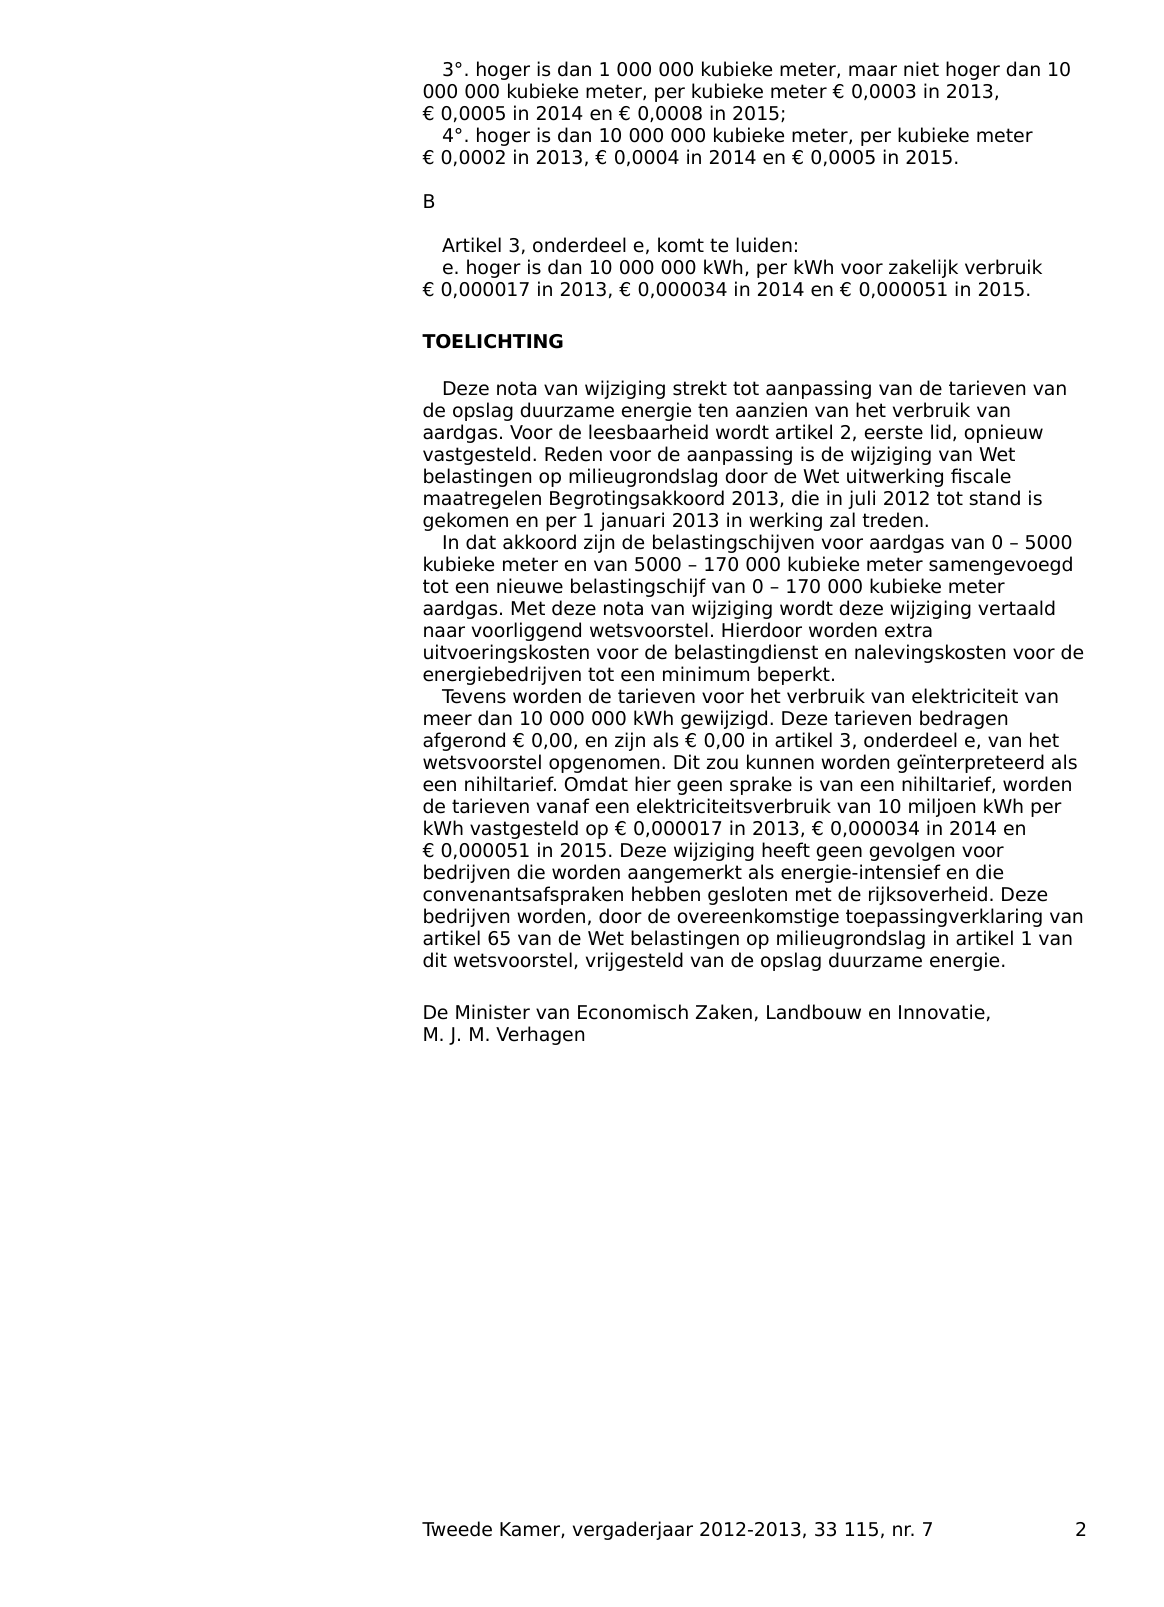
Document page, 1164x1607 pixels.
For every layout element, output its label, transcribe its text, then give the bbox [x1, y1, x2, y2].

text In dat akkoord zijn de belastingschijven voor aardgas van 0 – 5000 kubieke meter en van 5000 – 170 000 kubieke meter samengevoegd tot een nieuwe belastingschijf van 0 – 170 000 kubieke meter aardgas. Met deze nota van wijziging wordt deze wijziging vertaald naar voorliggend wetsvoorstel. Hierdoor worden extra uitvoeringskosten voor de belastingdienst en nalevingskosten voor de energiebedrijven tot een minimum beperkt. [422, 532, 1087, 686]
text e. hoger is dan 10 000 000 kWh, per kWh voor zakelijk verbruik € 0,000017 in 2013, € 0,000034 in 2014 en € 0,000051 in 2015. [422, 257, 1087, 301]
text Tevens worden de tarieven voor het verbruik van elektriciteit van meer dan 10 000 000 kWh gewijzigd. Deze tarieven bedragen afgerond € 0,00, en zijn als € 0,00 in artikel 3, onderdeel e, van het wetsvoorstel opgenomen. Dit zou kunnen worden geïnterpreteerd als een nihiltarief. Omdat hier geen sprake is van een nihiltarief, worden de tarieven vanaf een elektriciteitsverbruik van 10 miljoen kWh per kWh vastgesteld op € 0,000017 in 2013, € 0,000034 in 2014 en € 0,000051 in 2015. Deze wijziging heeft geen gevolgen voor bedrijven die worden aangemerkt als energie-intensief en die convenantsafspraken hebben gesloten met de rijksoverheid. Deze bedrijven worden, door de overeenkomstige toepassingverklaring van artikel 65 van de Wet belastingen op milieugrondslag in artikel 1 van dit wetsvoorstel, vrijgesteld van de opslag duurzame energie. [422, 686, 1087, 972]
text Deze nota van wijziging strekt tot aanpassing van de tarieven van de opslag duurzame energie ten aanzien van het verbruik van aardgas. Voor de leesbaarheid wordt artikel 2, eerste lid, opnieuw vastgesteld. Reden voor de aanpassing is de wijziging van Wet belastingen op milieugrondslag door de Wet uitwerking fiscale maatregelen Begrotingsakkoord 2013, die in juli 2012 tot stand is gekomen en per 1 januari 2013 in werking zal treden. [422, 378, 1087, 532]
text De Minister van Economisch Zaken, Landbouw en Innovatie, M. J. M. Verhagen [422, 1002, 1087, 1046]
subtitle TOELICHTING [422, 331, 1087, 353]
text 4°. hoger is dan 10 000 000 kubieke meter, per kubieke meter € 0,0002 in 2013, € 0,0004 in 2014 en € 0,0005 in 2015. [422, 125, 1087, 169]
text 3°. hoger is dan 1 000 000 kubieke meter, maar niet hoger dan 10 000 000 kubieke meter, per kubieke meter € 0,0003 in 2013, € 0,0005 in 2014 en € 0,0008 in 2015; [422, 59, 1087, 125]
subtitle B [422, 191, 1087, 213]
text Artikel 3, onderdeel e, komt te luiden: [422, 235, 1087, 257]
